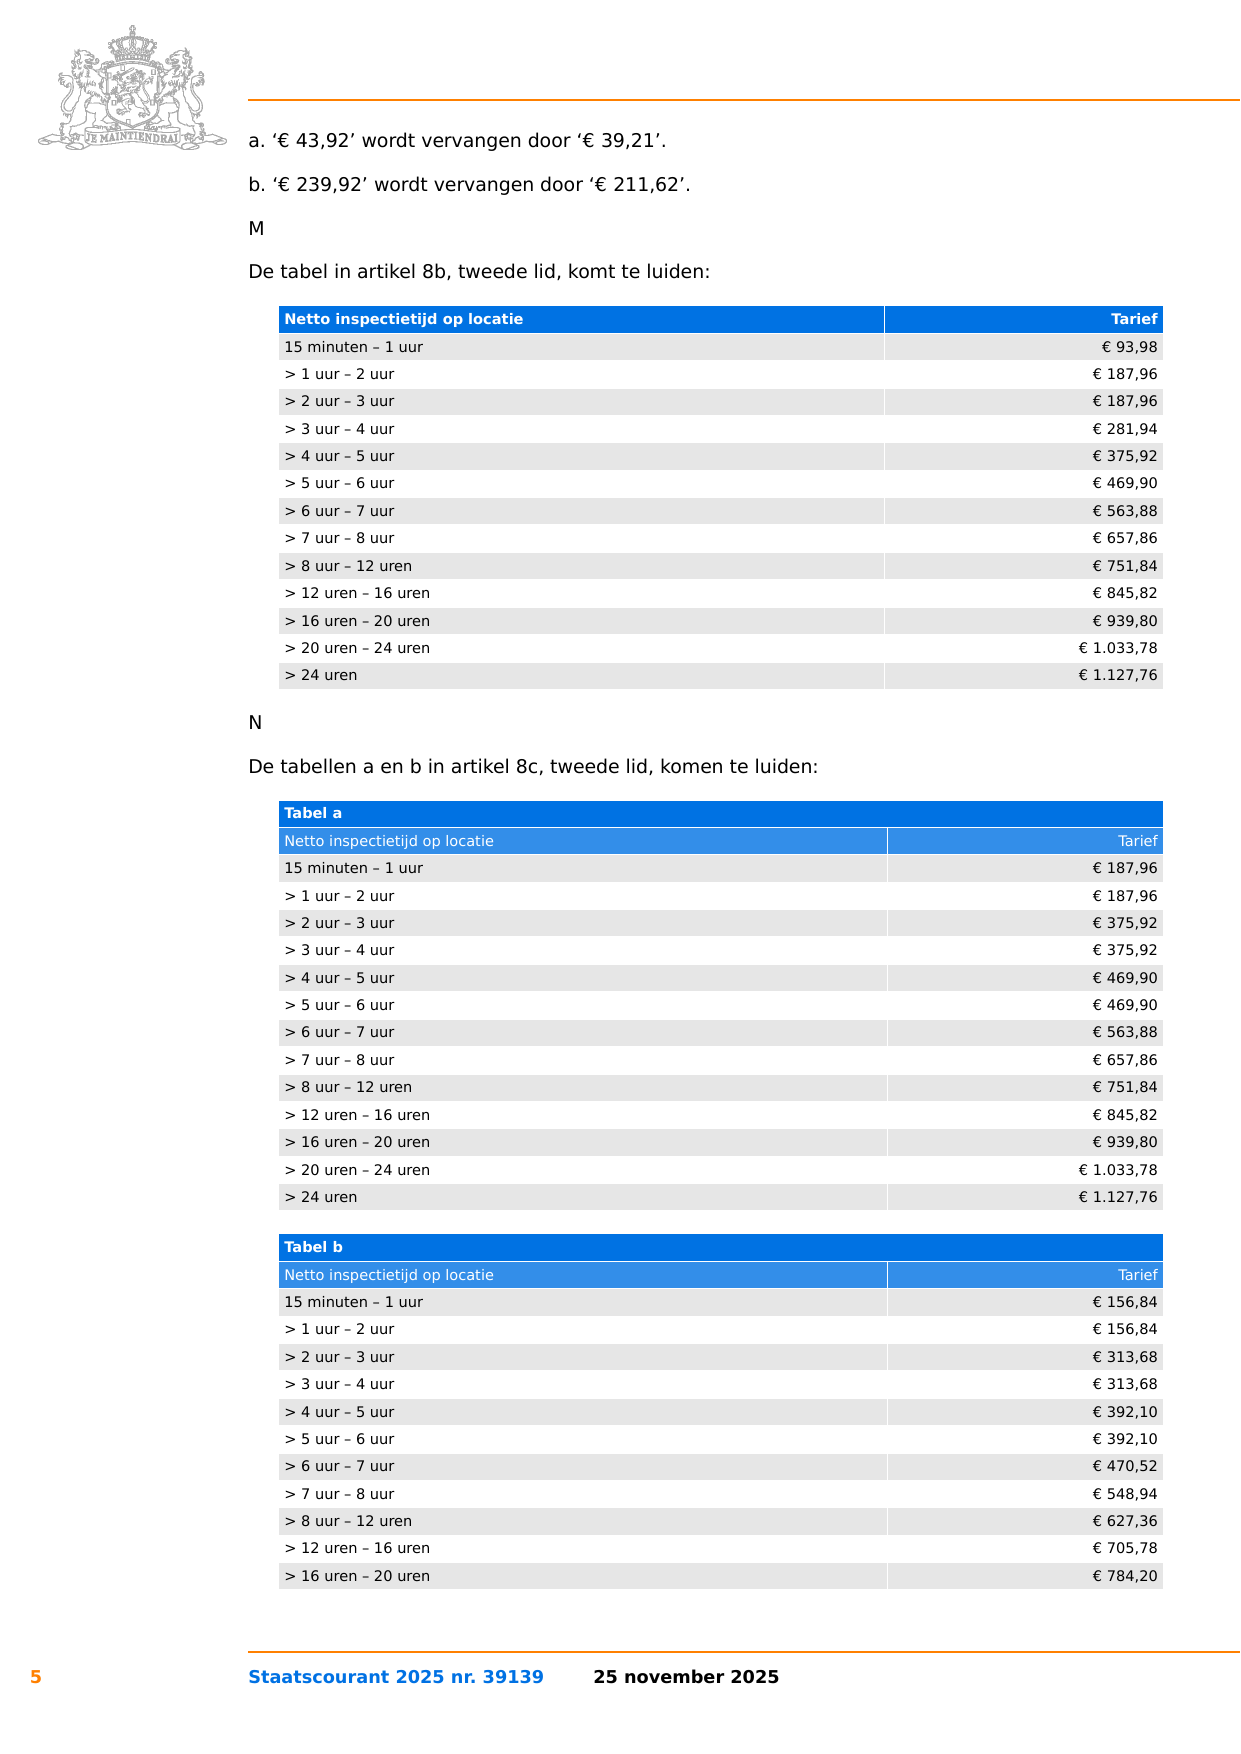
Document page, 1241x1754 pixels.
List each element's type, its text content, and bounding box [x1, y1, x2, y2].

table_cell > 1 uur – 2 uur [279, 883, 887, 909]
table_cell > 7 uur – 8 uur [279, 1047, 887, 1073]
table_cell € 156,84 [888, 1289, 1163, 1316]
table_cell > 7 uur – 8 uur [279, 1481, 887, 1507]
picture [38, 25, 227, 150]
table_cell € 1.127,76 [885, 663, 1163, 689]
table_cell € 156,84 [888, 1317, 1163, 1343]
table_cell € 469,90 [888, 992, 1163, 1019]
table_cell € 187,96 [888, 883, 1163, 909]
text De tabellen a en b in artikel 8c, tweede lid, komen te luiden: [248, 756, 1163, 778]
table_cell Netto inspectietijd op locatie [279, 1262, 887, 1288]
table_header Tarief [885, 306, 1163, 333]
table_cell € 1.127,76 [888, 1184, 1163, 1210]
table_cell 15 minuten – 1 uur [279, 1289, 887, 1316]
table_header Tabel b [279, 1234, 1163, 1261]
table_cell € 845,82 [888, 1102, 1163, 1128]
table_cell € 187,96 [885, 389, 1163, 415]
table_cell > 5 uur – 6 uur [279, 992, 887, 1019]
table_cell > 16 uren – 20 uren [279, 608, 884, 634]
table_header Netto inspectietijd op locatie [279, 306, 884, 333]
table_cell € 375,92 [888, 910, 1163, 936]
table_cell > 24 uren [279, 1184, 887, 1210]
table_cell € 375,92 [885, 443, 1163, 470]
table_cell > 6 uur – 7 uur [279, 1020, 887, 1046]
table_cell > 2 uur – 3 uur [279, 1344, 887, 1370]
table_cell € 751,84 [885, 553, 1163, 579]
text a. ‘€ 43,92’ wordt vervangen door ‘€ 39,21’. [248, 130, 1163, 152]
table_cell € 375,92 [888, 938, 1163, 964]
table_cell € 392,10 [888, 1426, 1163, 1452]
table_cell € 563,88 [888, 1020, 1163, 1046]
table_cell € 187,96 [885, 361, 1163, 387]
table_cell > 12 uren – 16 uren [279, 580, 884, 607]
table_cell € 187,96 [888, 855, 1163, 882]
table_cell > 3 uur – 4 uur [279, 1371, 887, 1398]
table_cell > 8 uur – 12 uren [279, 1075, 887, 1101]
table_header Tabel a [279, 801, 1163, 827]
table_cell > 6 uur – 7 uur [279, 498, 884, 524]
table_cell € 705,78 [888, 1536, 1163, 1562]
table_cell > 8 uur – 12 uren [279, 1508, 887, 1535]
table_cell > 20 uren – 24 uren [279, 1157, 887, 1183]
table_cell € 563,88 [885, 498, 1163, 524]
table_cell > 3 uur – 4 uur [279, 938, 887, 964]
table_cell > 24 uren [279, 663, 884, 689]
table_cell > 4 uur – 5 uur [279, 443, 884, 470]
table_cell Netto inspectietijd op locatie [279, 828, 887, 854]
table_cell > 7 uur – 8 uur [279, 526, 884, 552]
table_cell > 5 uur – 6 uur [279, 471, 884, 497]
table_cell > 2 uur – 3 uur [279, 389, 884, 415]
table_cell € 392,10 [888, 1399, 1163, 1425]
table_cell € 469,90 [888, 965, 1163, 991]
table_cell € 784,20 [888, 1563, 1163, 1589]
table_cell € 548,94 [888, 1481, 1163, 1507]
table_cell 15 minuten – 1 uur [279, 334, 884, 360]
table_cell > 1 uur – 2 uur [279, 1317, 887, 1343]
table_cell 15 minuten – 1 uur [279, 855, 887, 882]
table_cell > 6 uur – 7 uur [279, 1454, 887, 1480]
text De tabel in artikel 8b, tweede lid, komt te luiden: [248, 261, 1163, 283]
text M [248, 218, 1163, 239]
table_cell > 5 uur – 6 uur [279, 1426, 887, 1452]
table_cell > 2 uur – 3 uur [279, 910, 887, 936]
table_cell € 469,90 [885, 471, 1163, 497]
table_cell Tarief [888, 828, 1163, 854]
table_cell € 939,80 [885, 608, 1163, 634]
text b. ‘€ 239,92’ wordt vervangen door ‘€ 211,62’. [248, 174, 1163, 196]
table_cell > 12 uren – 16 uren [279, 1102, 887, 1128]
table_cell € 845,82 [885, 580, 1163, 607]
table_cell € 627,36 [888, 1508, 1163, 1535]
table_cell > 8 uur – 12 uren [279, 553, 884, 579]
table_cell € 751,84 [888, 1075, 1163, 1101]
table_cell > 1 uur – 2 uur [279, 361, 884, 387]
table_cell > 16 uren – 20 uren [279, 1563, 887, 1589]
table_cell € 1.033,78 [885, 635, 1163, 661]
table_cell € 313,68 [888, 1344, 1163, 1370]
table_cell € 313,68 [888, 1371, 1163, 1398]
table_cell € 657,86 [888, 1047, 1163, 1073]
table_cell > 16 uren – 20 uren [279, 1129, 887, 1156]
table_cell € 657,86 [885, 526, 1163, 552]
table_cell > 4 uur – 5 uur [279, 1399, 887, 1425]
table_cell > 20 uren – 24 uren [279, 635, 884, 661]
table_cell € 470,52 [888, 1454, 1163, 1480]
table_cell Tarief [888, 1262, 1163, 1288]
table_cell > 3 uur – 4 uur [279, 416, 884, 442]
table_cell > 12 uren – 16 uren [279, 1536, 887, 1562]
table_cell > 4 uur – 5 uur [279, 965, 887, 991]
table_cell € 93,98 [885, 334, 1163, 360]
table_cell € 1.033,78 [888, 1157, 1163, 1183]
text N [248, 712, 1163, 734]
table_cell € 281,94 [885, 416, 1163, 442]
table_cell € 939,80 [888, 1129, 1163, 1156]
